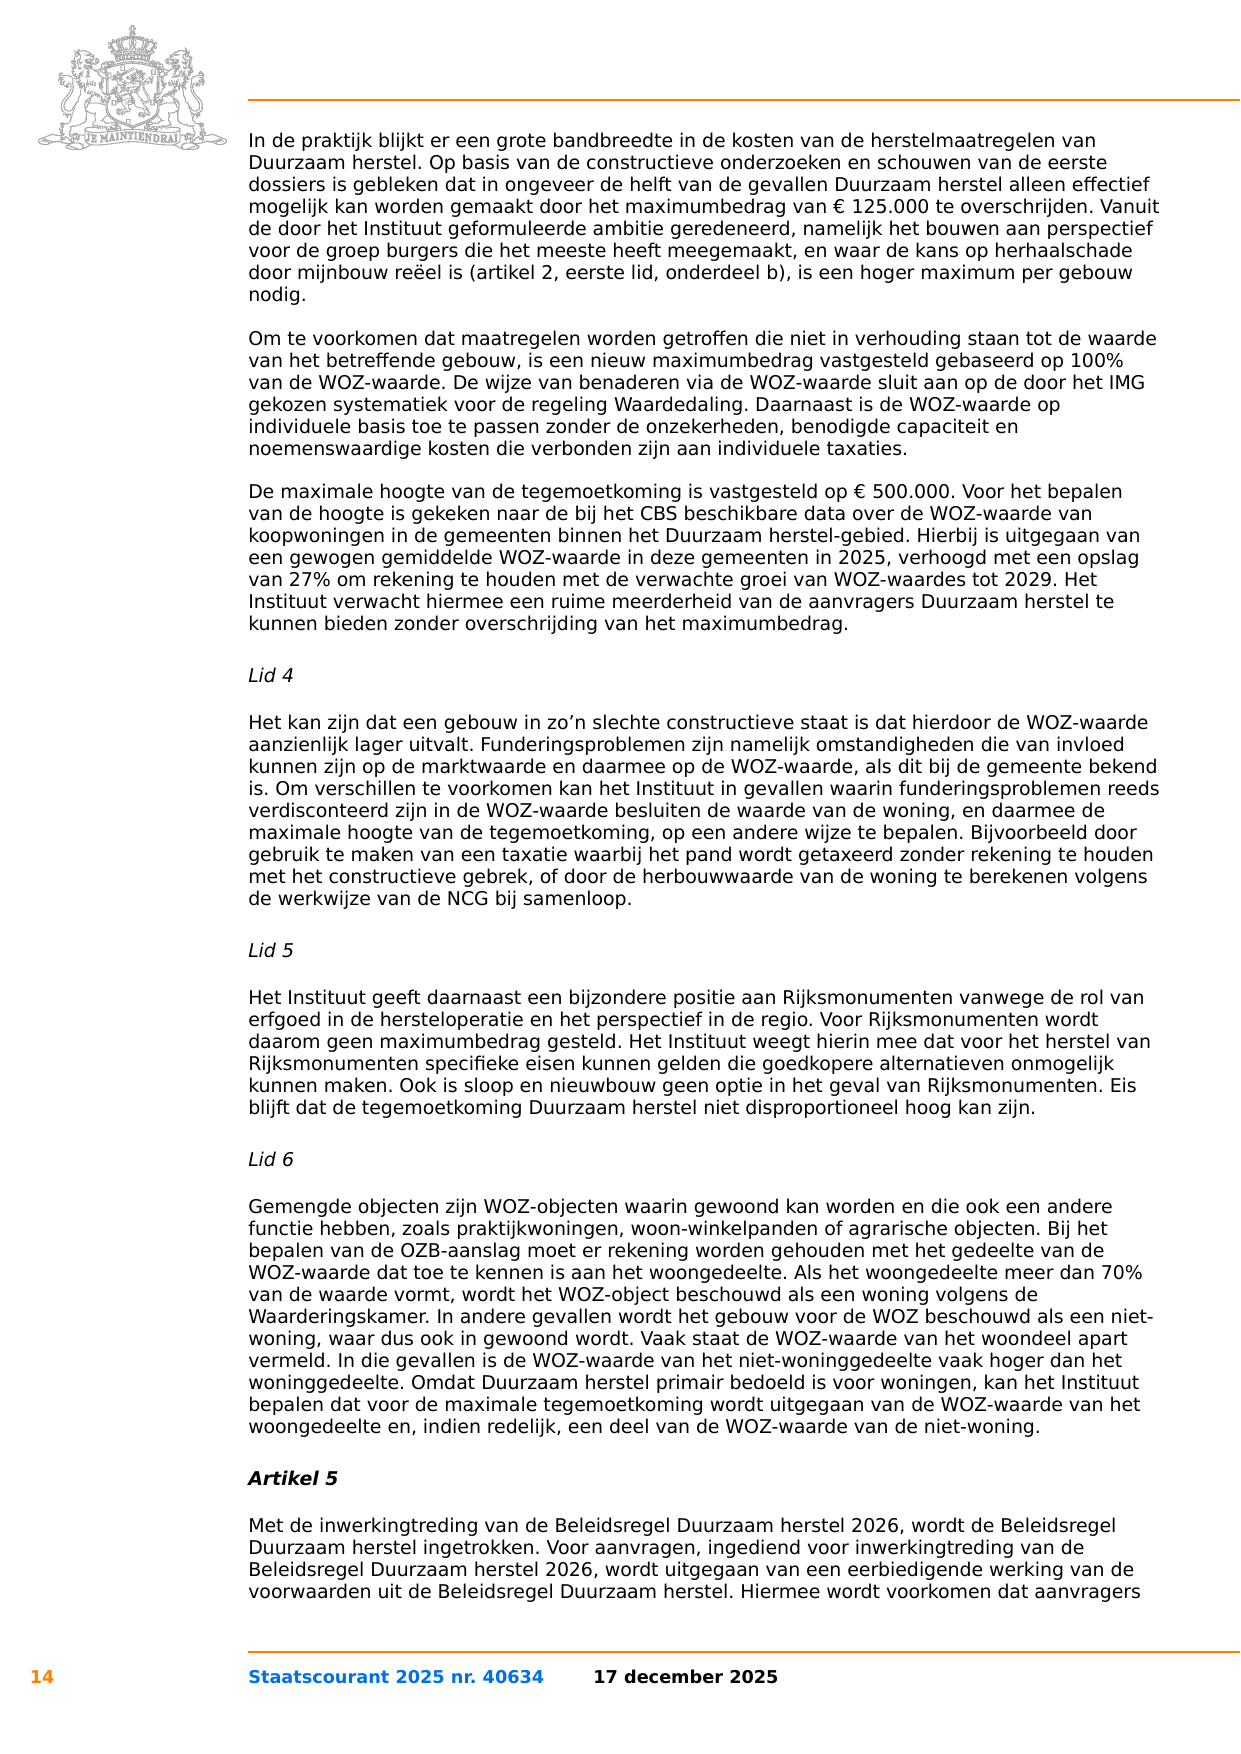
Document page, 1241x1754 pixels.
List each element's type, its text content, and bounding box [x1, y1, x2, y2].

text Gemengde objecten zijn WOZ-objecten waarin gewoond kan worden en die ook een andere functie hebben, zoals praktijkwoningen, woon-winkelpanden of agrarische objecten. Bij het bepalen van de OZB-aanslag moet er rekening worden gehouden met het gedeelte van de WOZ-waarde dat toe te kennen is aan het woongedeelte. Als het woongedeelte meer dan 70% van de waarde vormt, wordt het WOZ-object beschouwd als een woning volgens de Waarderingskamer. In andere gevallen wordt het gebouw voor de WOZ beschouwd als een niet-woning, waar dus ook in gewoond wordt. Vaak staat de WOZ-waarde van het woondeel apart vermeld. In die gevallen is de WOZ-waarde van het niet-woninggedeelte vaak hoger dan het woninggedeelte. Omdat Duurzaam herstel primair bedoeld is voor woningen, kan het Instituut bepalen dat voor de maximale tegemoetkoming wordt uitgegaan van de WOZ-waarde van het woongedeelte en, indien redelijk, een deel van de WOZ-waarde van de niet-woning. [248, 1196, 1163, 1438]
picture [38, 25, 227, 150]
text Het Instituut geeft daarnaast een bijzondere positie aan Rijksmonumenten vanwege de rol van erfgoed in de hersteloperatie en het perspectief in de regio. Voor Rijksmonumenten wordt daarom geen maximumbedrag gesteld. Het Instituut weegt hierin mee dat voor het herstel van Rijksmonumenten specifieke eisen kunnen gelden die goedkopere alternatieven onmogelijk kunnen maken. Ook is sloop en nieuwbouw geen optie in het geval van Rijksmonumenten. Eis blijft dat de tegemoetkoming Duurzaam herstel niet disproportioneel hoog kan zijn. [248, 987, 1163, 1119]
subtitle Artikel 5 [248, 1468, 1163, 1489]
subtitle Lid 6 [248, 1149, 1163, 1171]
text Om te voorkomen dat maatregelen worden getroffen die niet in verhouding staan tot de waarde van het betreffende gebouw, is een nieuw maximumbedrag vastgesteld gebaseerd op 100% van de WOZ-waarde. De wijze van benaderen via de WOZ-waarde sluit aan op de door het IMG gekozen systematiek voor de regeling Waardedaling. Daarnaast is de WOZ-waarde op individuele basis toe te passen zonder de onzekerheden, benodigde capaciteit en noemenswaardige kosten die verbonden zijn aan individuele taxaties. [248, 328, 1163, 459]
text Het kan zijn dat een gebouw in zo’n slechte constructieve staat is dat hierdoor de WOZ-waarde aanzienlijk lager uitvalt. Funderingsproblemen zijn namelijk omstandigheden die van invloed kunnen zijn op de marktwaarde en daarmee op de WOZ-waarde, als dit bij de gemeente bekend is. Om verschillen te voorkomen kan het Instituut in gevallen waarin funderingsproblemen reeds verdisconteerd zijn in de WOZ-waarde besluiten de waarde van de woning, en daarmee de maximale hoogte van de tegemoetkoming, op een andere wijze te bepalen. Bijvoorbeeld door gebruik te maken van een taxatie waarbij het pand wordt getaxeerd zonder rekening te houden met het constructieve gebrek, of door de herbouwwaarde van de woning te berekenen volgens de werkwijze van de NCG bij samenloop. [248, 712, 1163, 910]
subtitle Lid 4 [248, 665, 1163, 687]
text Met de inwerkingtreding van de Beleidsregel Duurzaam herstel 2026, wordt de Beleidsregel Duurzaam herstel ingetrokken. Voor aanvragen, ingediend voor inwerkingtreding van de Beleidsregel Duurzaam herstel 2026, wordt uitgegaan van een eerbiedigende werking van de voorwaarden uit de Beleidsregel Duurzaam herstel. Hiermee wordt voorkomen dat aanvragers [248, 1514, 1163, 1602]
text In de praktijk blijkt er een grote bandbreedte in de kosten van de herstelmaatregelen van Duurzaam herstel. Op basis van de constructieve onderzoeken en schouwen van de eerste dossiers is gebleken dat in ongeveer de helft van de gevallen Duurzaam herstel alleen effectief mogelijk kan worden gemaakt door het maximumbedrag van € 125.000 te overschrijden. Vanuit de door het Instituut geformuleerde ambitie geredeneerd, namelijk het bouwen aan perspectief voor de groep burgers die het meeste heeft meegemaakt, en waar de kans op herhaalschade door mijnbouw reëel is (artikel 2, eerste lid, onderdeel b), is een hoger maximum per gebouw nodig. [248, 130, 1163, 306]
text De maximale hoogte van de tegemoetkoming is vastgesteld op € 500.000. Voor het bepalen van de hoogte is gekeken naar de bij het CBS beschikbare data over de WOZ-waarde van koopwoningen in de gemeenten binnen het Duurzaam herstel-gebied. Hierbij is uitgegaan van een gewogen gemiddelde WOZ-waarde in deze gemeenten in 2025, verhoogd met een opslag van 27% om rekening te houden met de verwachte groei van WOZ-waardes tot 2029. Het Instituut verwacht hiermee een ruime meerderheid van de aanvragers Duurzaam herstel te kunnen bieden zonder overschrijding van het maximumbedrag. [248, 481, 1163, 635]
subtitle Lid 5 [248, 940, 1163, 962]
